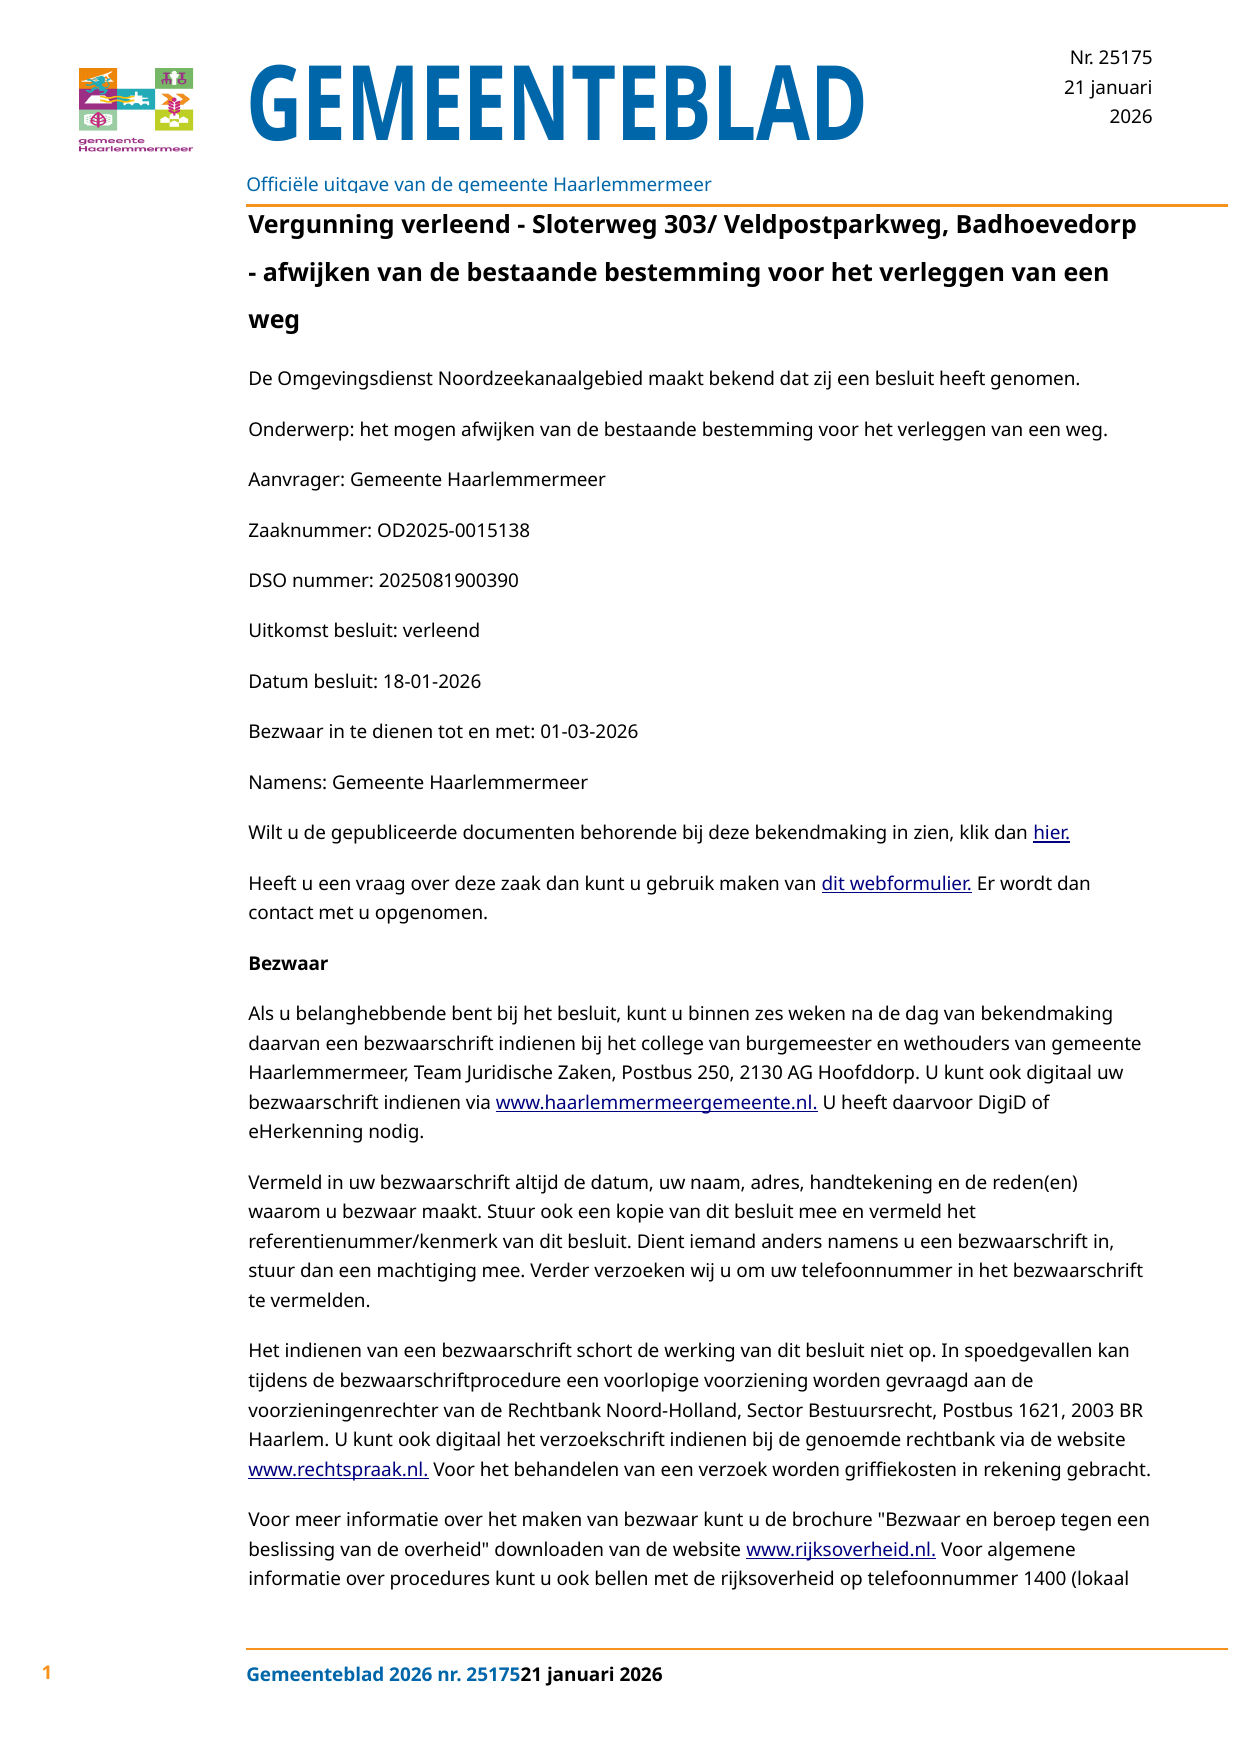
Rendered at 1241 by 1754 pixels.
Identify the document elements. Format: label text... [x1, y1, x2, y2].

text Heeft u een vraag over deze zaak dan kunt u gebruik maken van dit webformulier. Er wordt dan contact met u opgenomen. [248, 870, 1152, 925]
picture [41, 47, 231, 172]
text Onderwerp: het mogen afwijken van de bestaande bestemming voor het verleggen van een weg. [248, 416, 1152, 442]
text Het indienen van een bezwaarschrift schort de werking van dit besluit niet op. In spoedgevallen kan tijdens de bezwaarschriftprocedure een voorlopige voorziening worden gevraagd aan de voorzieningenrechter van de Rechtbank Noord-Holland, Sector Bestuursrecht, Postbus 1621, 2003 BR Haarlem. U kunt ook digitaal het verzoekschrift indienen bij de genoemde rechtbank via de website www.rechtspraak.nl. Voor het behandelen van een verzoek worden griffiekosten in rekening gebracht. [248, 1338, 1152, 1482]
text Wilt u de gepubliceerde documenten behorende bij deze bekendmaking in zien, klik dan hier. [248, 819, 1152, 845]
text Voor meer informatie over het maken van bezwaar kunt u de brochure "Bezwaar en beroep tegen een beslissing van de overheid" downloaden van de website www.rijksoverheid.nl. Voor algemene informatie over procedures kunt u ook bellen met de rijksoverheid op telefoonnummer 1400 (lokaal [248, 1506, 1152, 1591]
text DSO nummer: 2025081900390 [248, 567, 1152, 593]
text Bezwaar [248, 950, 1152, 975]
text Uitkomst besluit: verleend [248, 618, 1152, 643]
text Bezwaar in te dienen tot en met: 01-03-2026 [248, 718, 1152, 744]
text Zaaknummer: OD2025-0015138 [248, 517, 1152, 542]
text Aanvrager: Gemeente Haarlemmermeer [248, 466, 1152, 492]
text Datum besluit: 18-01-2026 [248, 668, 1152, 694]
text Vergunning verleend - Sloterweg 303/ Veldpostparkweg, Badhoevedorp - afwijken van de bestaande bestemming voor het verleggen van een weg [248, 207, 1152, 336]
text Namens: Gemeente Haarlemmermeer [248, 769, 1152, 794]
text Vermeld in uw bezwaarschrift altijd de datum, uw naam, adres, handtekening en de reden(en) waarom u bezwaar maakt. Stuur ook een kopie van dit besluit mee en vermeld het referentienummer/kenmerk van dit besluit. Dient iemand anders namens u een bezwaarschrift in, stuur dan een machtiging mee. Verder verzoeken wij u om uw telefoonnummer in het bezwaarschrift te vermelden. [248, 1169, 1152, 1313]
text Als u belanghebbende bent bij het besluit, kunt u binnen zes weken na de dag van bekendmaking daarvan een bezwaarschrift indienen bij het college van burgemeester en wethouders van gemeente Haarlemmermeer, Team Juridische Zaken, Postbus 250, 2130 AG Hoofddorp. U kunt ook digitaal uw bezwaarschrift indienen via www.haarlemmermeergemeente.nl. U heeft daarvoor DigiD of eHerkenning nodig. [248, 1000, 1152, 1144]
text De Omgevingsdienst Noordzeekanaalgebied maakt bekend dat zij een besluit heeft genomen. [248, 366, 1152, 391]
